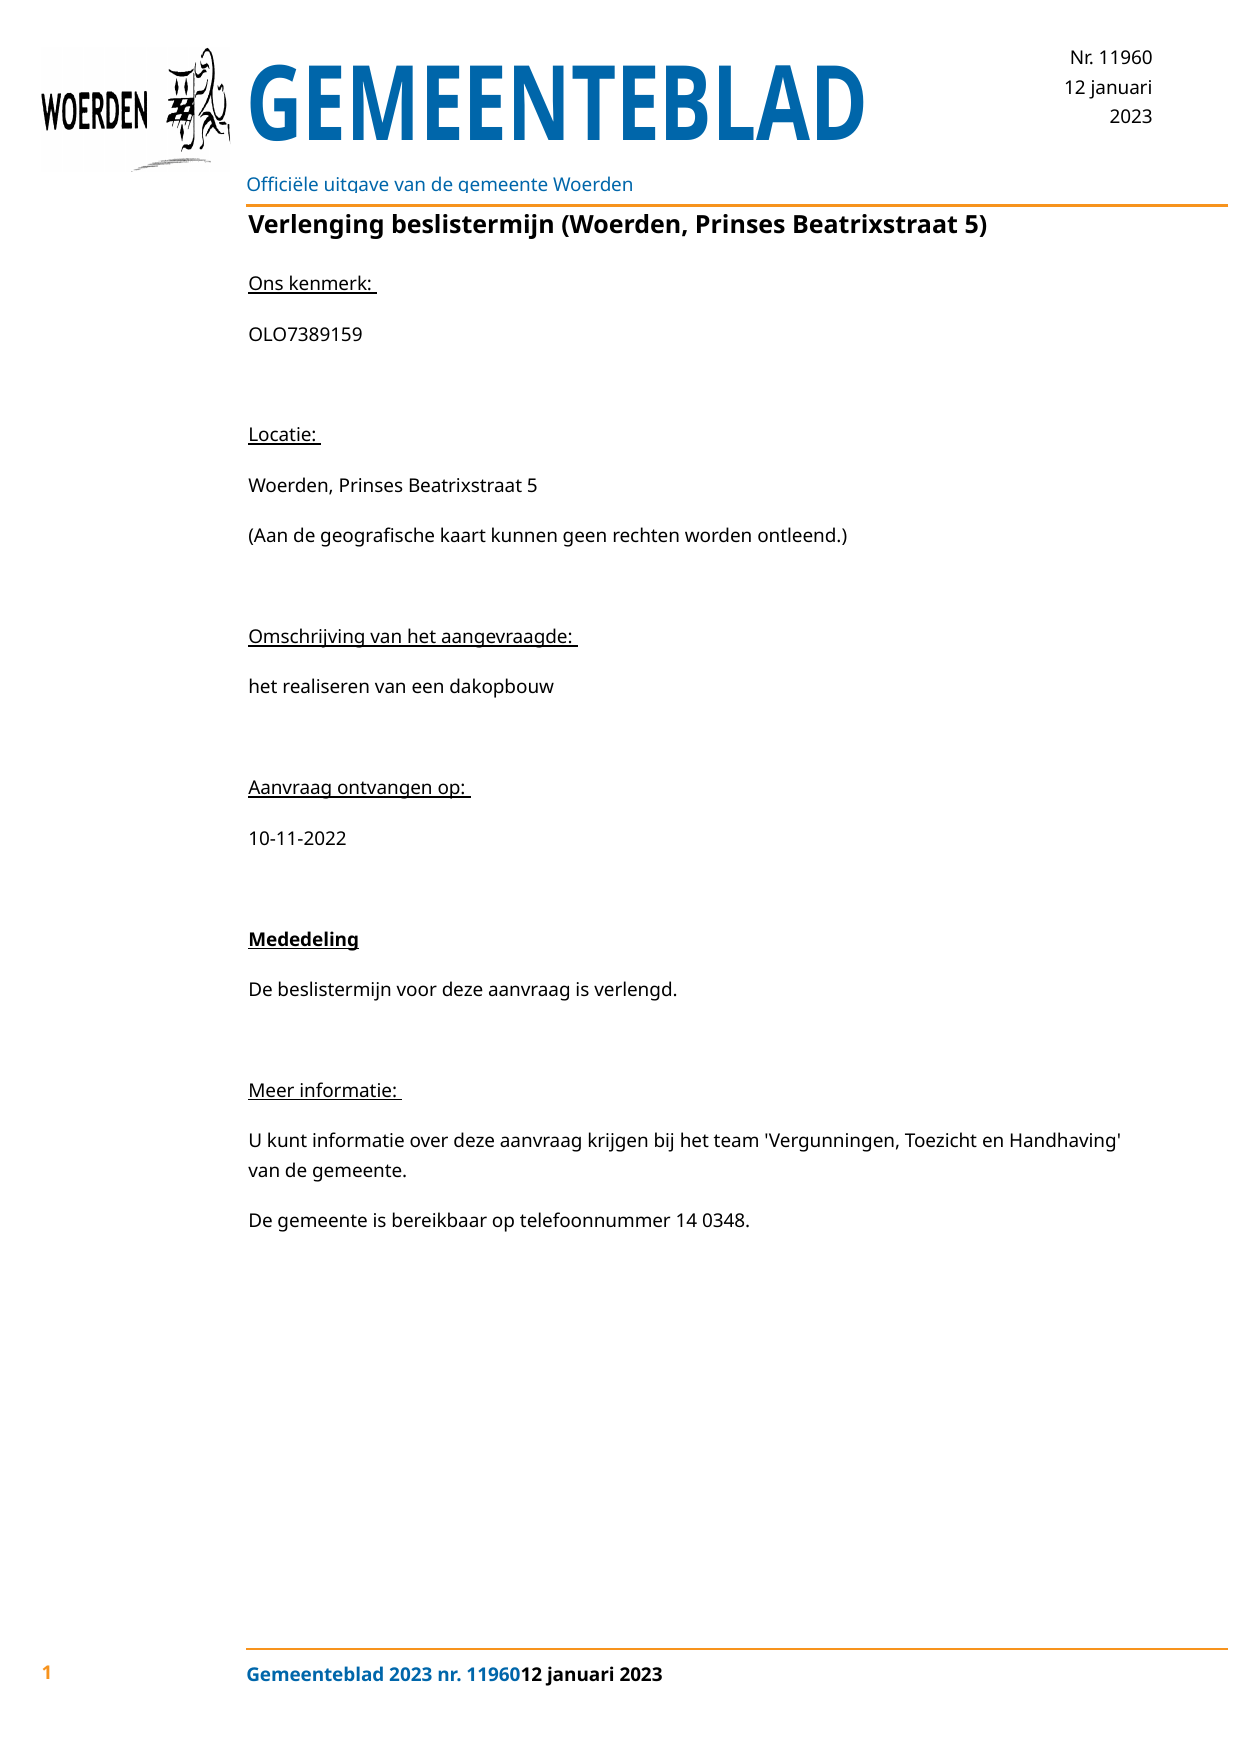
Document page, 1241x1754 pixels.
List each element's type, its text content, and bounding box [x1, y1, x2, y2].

text Woerden, Prinses Beatrixstraat 5 [248, 472, 1152, 498]
text 10-11-2022 [248, 825, 1152, 851]
text Mededeling [248, 926, 1152, 951]
text OLO7389159 [248, 321, 1152, 346]
picture [41, 47, 231, 172]
text Aanvraag ontvangen op: [248, 774, 1152, 800]
text Verlenging beslistermijn (Woerden, Prinses Beatrixstraat 5) [248, 207, 1152, 241]
text Omschrijving van het aangevraagde: [248, 623, 1152, 649]
text U kunt informatie over deze aanvraag krijgen bij het team 'Vergunningen, Toezicht en Handhaving' van de gemeente. [248, 1127, 1152, 1183]
text De gemeente is bereikbaar op telefoonnummer 14 0348. [248, 1207, 1152, 1233]
text Ons kenmerk: [248, 270, 1152, 296]
text De beslistermijn voor deze aanvraag is verlengd. [248, 976, 1152, 1002]
text Meer informatie: [248, 1077, 1152, 1103]
text Locatie: [248, 422, 1152, 447]
text (Aan de geografische kaart kunnen geen rechten worden ontleend.) [248, 522, 1152, 548]
text het realiseren van een dakopbouw [248, 674, 1152, 699]
